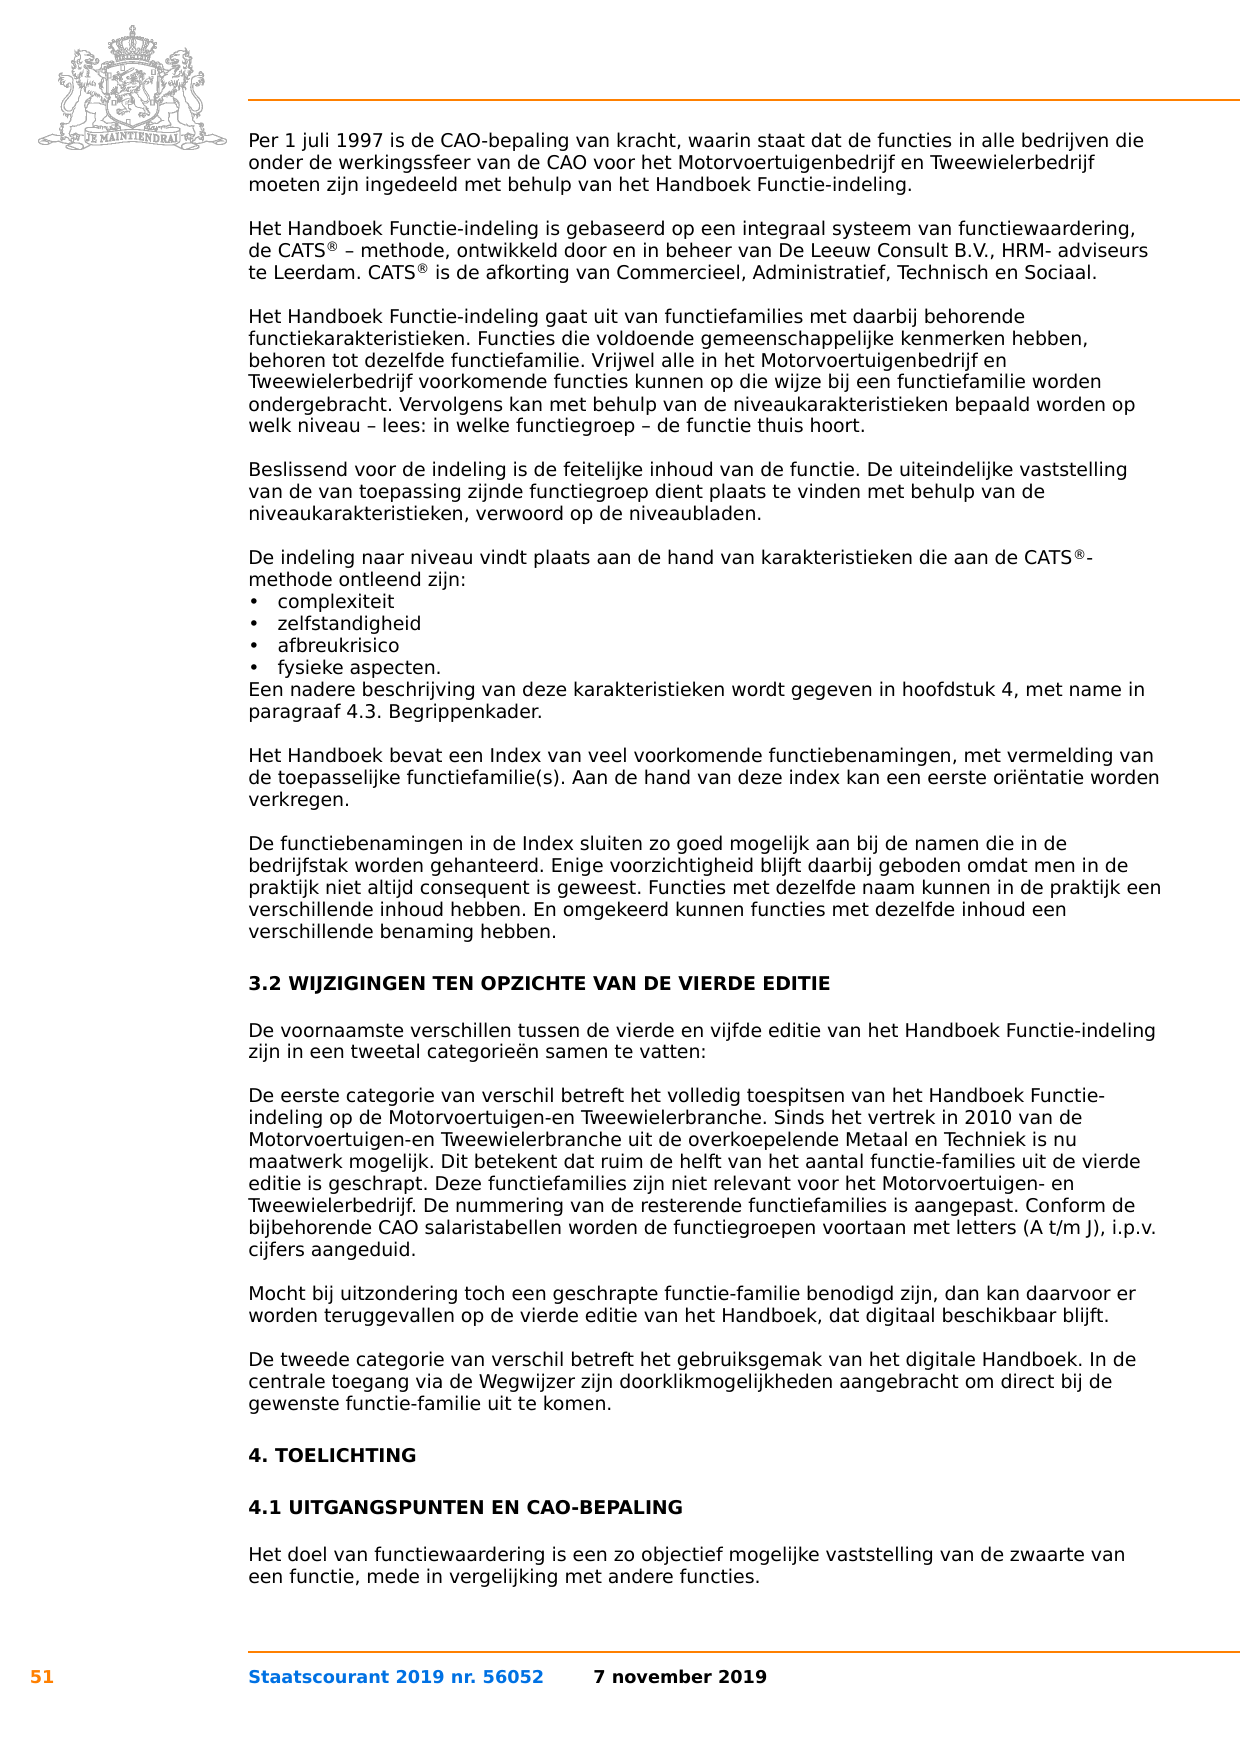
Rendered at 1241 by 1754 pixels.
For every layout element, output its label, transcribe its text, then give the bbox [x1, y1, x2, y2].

picture [38, 25, 227, 150]
text Het Handboek Functie-indeling is gebaseerd op een integraal systeem van functiewaardering, de CATS® – methode, ontwikkeld door en in beheer van De Leeuw Consult B.V., HRM- adviseurs te Leerdam. CATS® is de afkorting van Commercieel, Administratief, Technisch en Sociaal. [248, 218, 1163, 284]
subtitle 4.1 UITGANGSPUNTEN EN CAO-BEPALING [248, 1497, 1163, 1519]
text • complexiteit [248, 591, 1163, 613]
text Per 1 juli 1997 is de CAO-bepaling van kracht, waarin staat dat de functies in alle bedrijven die onder de werkingssfeer van de CAO voor het Motorvoertuigenbedrijf en Tweewielerbedrijf moeten zijn ingedeeld met behulp van het Handboek Functie-indeling. [248, 130, 1163, 196]
text • zelfstandigheid [248, 613, 1163, 635]
subtitle 3.2 WIJZIGINGEN TEN OPZICHTE VAN DE VIERDE EDITIE [248, 972, 1163, 994]
text Een nadere beschrijving van deze karakteristieken wordt gegeven in hoofdstuk 4, met name in paragraaf 4.3. Begrippenkader. [248, 679, 1163, 723]
subtitle 4. TOELICHTING [248, 1445, 1163, 1467]
text • afbreukrisico [248, 635, 1163, 657]
text Het doel van functiewaardering is een zo objectief mogelijke vaststelling van de zwaarte van een functie, mede in vergelijking met andere functies. [248, 1544, 1163, 1588]
text De tweede categorie van verschil betreft het gebruiksgemak van het digitale Handboek. In de centrale toegang via de Wegwijzer zijn doorklikmogelijkheden aangebracht om direct bij de gewenste functie-familie uit te komen. [248, 1349, 1163, 1415]
text Mocht bij uitzondering toch een geschrapte functie-familie benodigd zijn, dan kan daarvoor er worden teruggevallen op de vierde editie van het Handboek, dat digitaal beschikbaar blijft. [248, 1283, 1163, 1327]
text Het Handboek bevat een Index van veel voorkomende functiebenamingen, met vermelding van de toepasselijke functiefamilie(s). Aan de hand van deze index kan een eerste oriëntatie worden verkregen. [248, 745, 1163, 811]
text De eerste categorie van verschil betreft het volledig toespitsen van het Handboek Functie-indeling op de Motorvoertuigen-en Tweewielerbranche. Sinds het vertrek in 2010 van de Motorvoertuigen-en Tweewielerbranche uit de overkoepelende Metaal en Techniek is nu maatwerk mogelijk. Dit betekent dat ruim de helft van het aantal functie-families uit de vierde editie is geschrapt. Deze functiefamilies zijn niet relevant voor het Motorvoertuigen- en Tweewielerbedrijf. De nummering van de resterende functiefamilies is aangepast. Conform de bijbehorende CAO salaristabellen worden de functiegroepen voortaan met letters (A t/m J), i.p.v. cijfers aangeduid. [248, 1085, 1163, 1261]
text Beslissend voor de indeling is de feitelijke inhoud van de functie. De uiteindelijke vaststelling van de van toepassing zijnde functiegroep dient plaats te vinden met behulp van de niveaukarakteristieken, verwoord op de niveaubladen. [248, 459, 1163, 525]
text • fysieke aspecten. [248, 657, 1163, 679]
text De functiebenamingen in de Index sluiten zo goed mogelijk aan bij de namen die in de bedrijfstak worden gehanteerd. Enige voorzichtigheid blijft daarbij geboden omdat men in de praktijk niet altijd consequent is geweest. Functies met dezelfde naam kunnen in de praktijk een verschillende inhoud hebben. En omgekeerd kunnen functies met dezelfde inhoud een verschillende benaming hebben. [248, 833, 1163, 942]
text De voornaamste verschillen tussen de vierde en vijfde editie van het Handboek Functie-indeling zijn in een tweetal categorieën samen te vatten: [248, 1019, 1163, 1063]
text Het Handboek Functie-indeling gaat uit van functiefamilies met daarbij behorende functiekarakteristieken. Functies die voldoende gemeenschappelijke kenmerken hebben, behoren tot dezelfde functiefamilie. Vrijwel alle in het Motorvoertuigenbedrijf en Tweewielerbedrijf voorkomende functies kunnen op die wijze bij een functiefamilie worden ondergebracht. Vervolgens kan met behulp van de niveaukarakteristieken bepaald worden op welk niveau – lees: in welke functiegroep – de functie thuis hoort. [248, 306, 1163, 437]
text De indeling naar niveau vindt plaats aan de hand van karakteristieken die aan de CATS®-methode ontleend zijn: [248, 547, 1163, 591]
